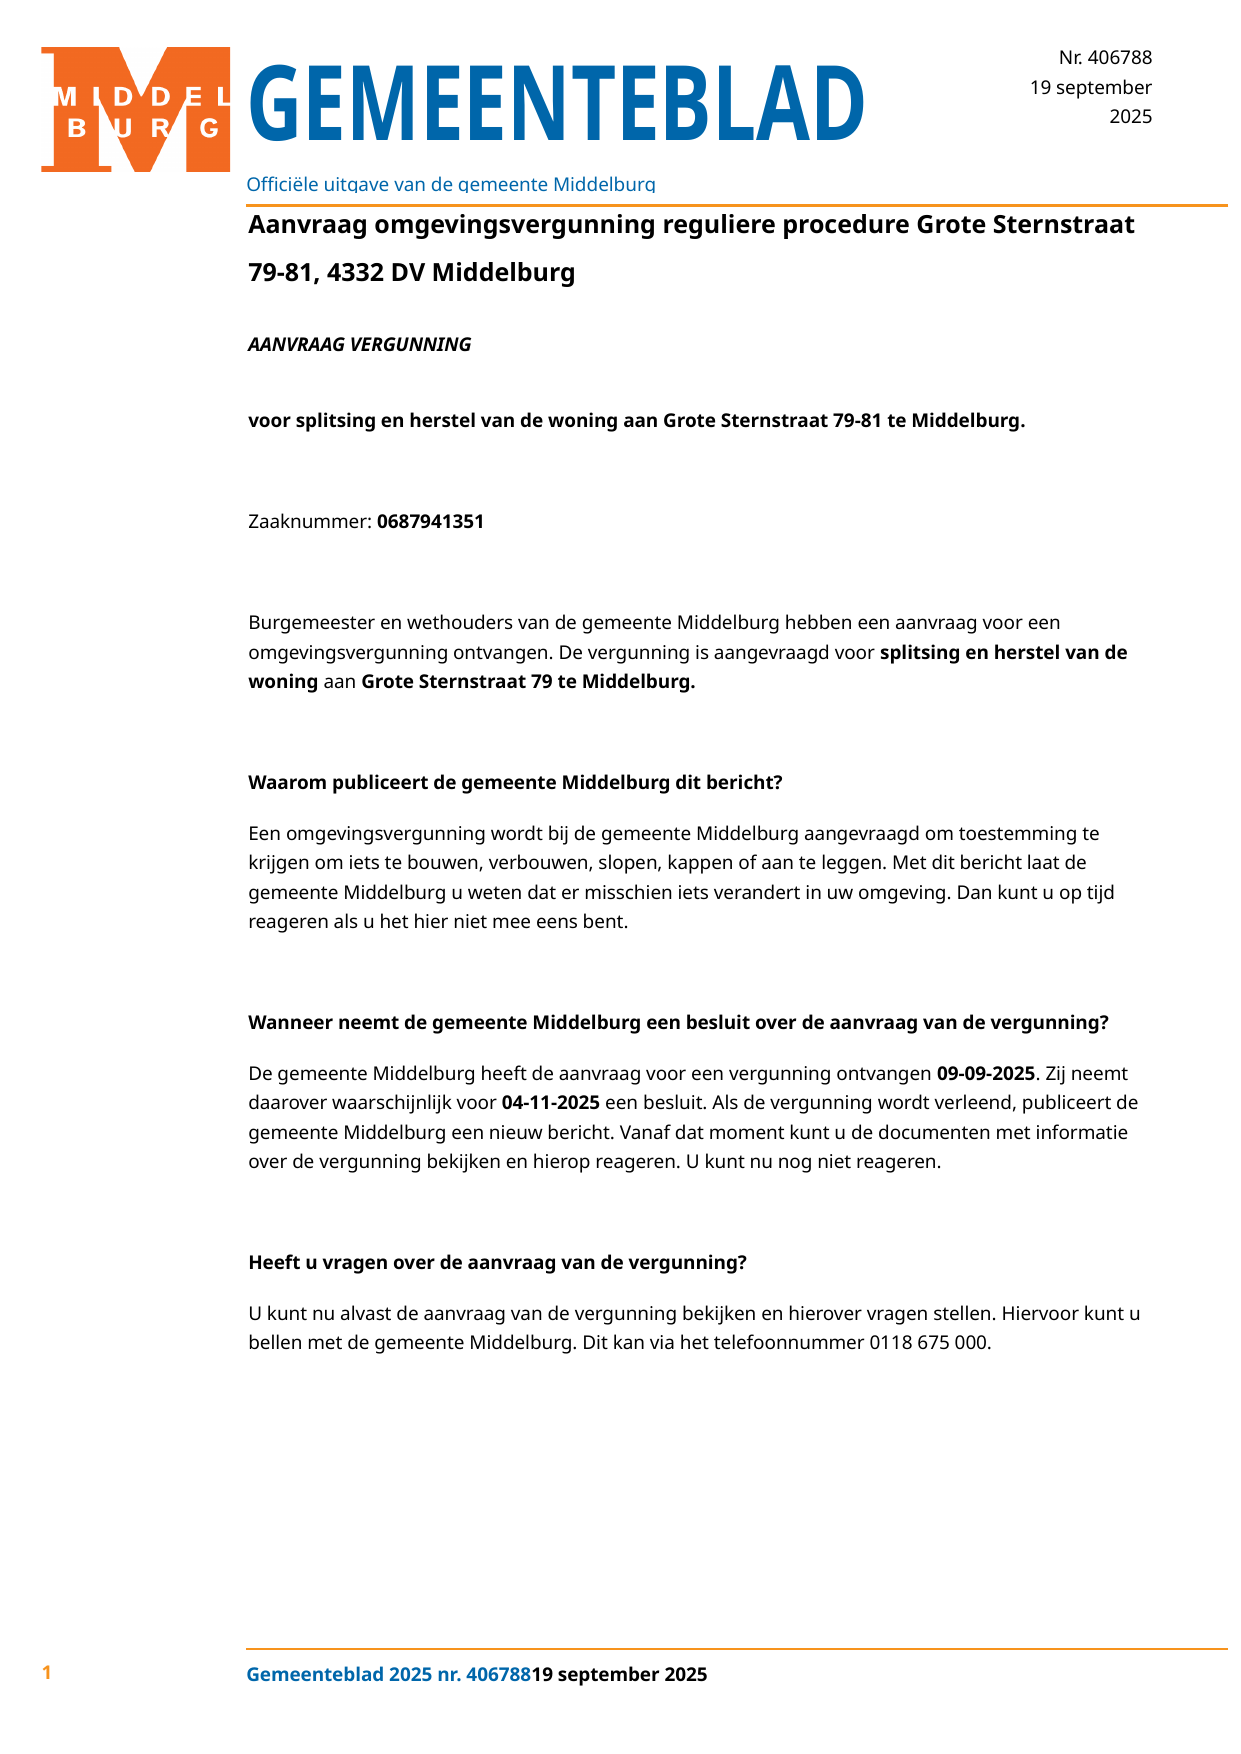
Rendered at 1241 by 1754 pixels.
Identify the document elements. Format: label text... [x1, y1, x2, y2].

text Een omgevingsvergunning wordt bij de gemeente Middelburg aangevraagd om toestemming te krijgen om iets te bouwen, verbouwen, slopen, kappen of aan te leggen. Met dit bericht laat de gemeente Middelburg u weten dat er misschien iets verandert in uw omgeving. Dan kunt u op tijd reageren als u het hier niet mee eens bent. [248, 820, 1152, 934]
text Waarom publiceert de gemeente Middelburg dit bericht? [248, 769, 1152, 795]
text Wanneer neemt de gemeente Middelburg een besluit over de aanvraag van de vergunning? [248, 1009, 1152, 1035]
text Zaaknummer: 0687941351 [248, 508, 1152, 534]
text U kunt nu alvast de aanvraag van de vergunning bekijken en hierover vragen stellen. Hiervoor kunt u bellen met de gemeente Middelburg. Dit kan via het telefoonnummer 0118 675 000. [248, 1300, 1152, 1355]
text Heeft u vragen over de aanvraag van de vergunning? [248, 1249, 1152, 1275]
picture [41, 47, 231, 172]
text Burgemeester en wethouders van de gemeente Middelburg hebben een aanvraag voor een omgevingsvergunning ontvangen. De vergunning is aangevraagd voor splitsing en herstel van de woning aan Grote Sternstraat 79 te Middelburg. [248, 609, 1152, 694]
text De gemeente Middelburg heeft de aanvraag voor een vergunning ontvangen 09-09-2025. Zij neemt daarover waarschijnlijk voor 04-11-2025 een besluit. Als de vergunning wordt verleend, publiceert de gemeente Middelburg een nieuw bericht. Vanaf dat moment kunt u de documenten met informatie over de vergunning bekijken en hierop reageren. U kunt nu nog niet reageren. [248, 1060, 1152, 1174]
text AANVRAAG VERGUNNING [248, 331, 1152, 357]
text Aanvraag omgevingsvergunning reguliere procedure Grote Sternstraat 79-81, 4332 DV Middelburg [248, 207, 1152, 288]
text voor splitsing en herstel van de woning aan Grote Sternstraat 79-81 te Middelburg. [248, 408, 1152, 433]
